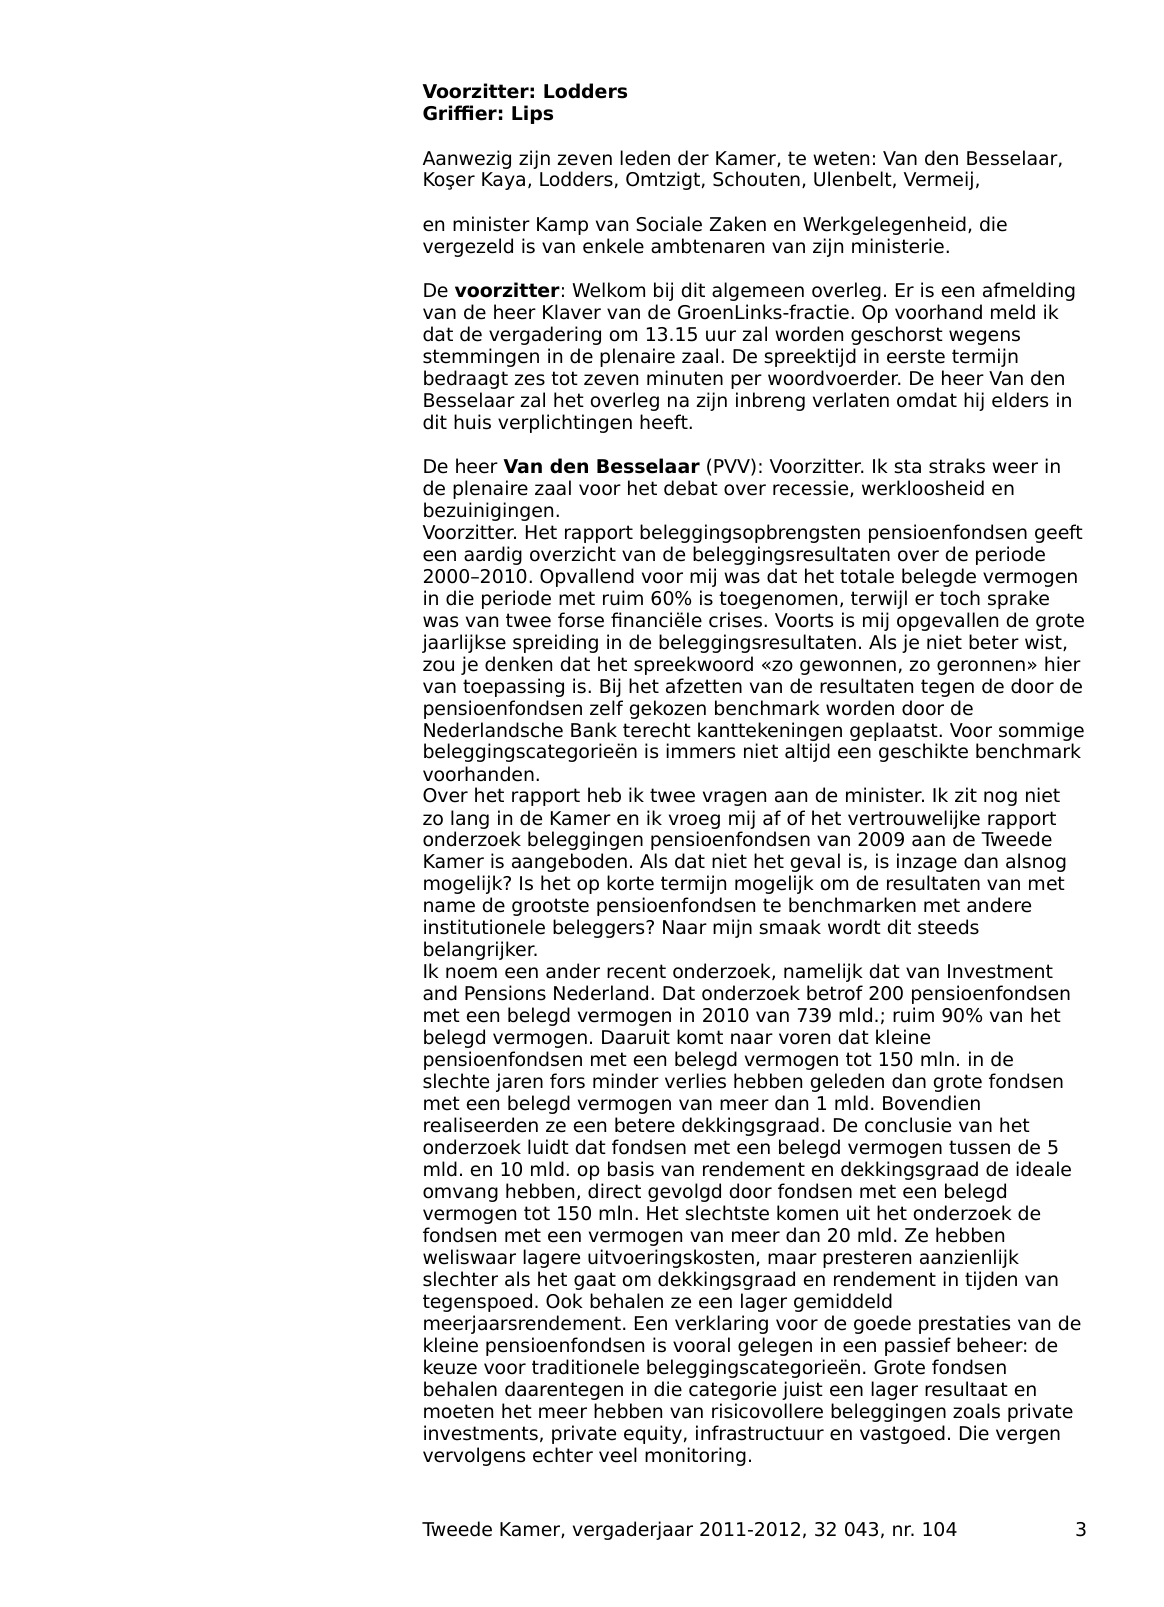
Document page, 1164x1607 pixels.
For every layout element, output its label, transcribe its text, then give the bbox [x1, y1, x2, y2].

text Griffier: Lips [422, 103, 1087, 125]
text Over het rapport heb ik twee vragen aan de minister. Ik zit nog niet zo lang in de Kamer en ik vroeg mij af of het vertrouwelijke rapport onderzoek beleggingen pensioenfondsen van 2009 aan de Tweede Kamer is aangeboden. Als dat niet het geval is, is inzage dan alsnog mogelijk? Is het op korte termijn mogelijk om de resultaten van met name de grootste pensioenfondsen te benchmarken met andere institutionele beleggers? Naar mijn smaak wordt dit steeds belangrijker. [422, 785, 1087, 961]
text De voorzitter: Welkom bij dit algemeen overleg. Er is een afmelding van de heer Klaver van de GroenLinks-fractie. Op voorhand meld ik dat de vergadering om 13.15 uur zal worden geschorst wegens stemmingen in de plenaire zaal. De spreektijd in eerste termijn bedraagt zes tot zeven minuten per woordvoerder. De heer Van den Besselaar zal het overleg na zijn inbreng verlaten omdat hij elders in dit huis verplichtingen heeft. [422, 280, 1087, 433]
text Voorzitter. Het rapport beleggingsopbrengsten pensioenfondsen geeft een aardig overzicht van de beleggingsresultaten over de periode 2000–2010. Opvallend voor mij was dat het totale belegde vermogen in die periode met ruim 60% is toegenomen, terwijl er toch sprake was van twee forse financiële crises. Voorts is mij opgevallen de grote jaarlijkse spreiding in de beleggingsresultaten. Als je niet beter wist, zou je denken dat het spreekwoord «zo gewonnen, zo geronnen» hier van toepassing is. Bij het afzetten van de resultaten tegen de door de pensioenfondsen zelf gekozen benchmark worden door de Nederlandsche Bank terecht kanttekeningen geplaatst. Voor sommige beleggingscategorieën is immers niet altijd een geschikte benchmark voorhanden. [422, 522, 1087, 785]
text Voorzitter: Lodders [422, 81, 1087, 103]
text Ik noem een ander recent onderzoek, namelijk dat van Investment and Pensions Nederland. Dat onderzoek betrof 200 pensioenfondsen met een belegd vermogen in 2010 van 739 mld.; ruim 90% van het belegd vermogen. Daaruit komt naar voren dat kleine pensioenfondsen met een belegd vermogen tot 150 mln. in de slechte jaren fors minder verlies hebben geleden dan grote fondsen met een belegd vermogen van meer dan 1 mld. Bovendien realiseerden ze een betere dekkingsgraad. De conclusie van het onderzoek luidt dat fondsen met een belegd vermogen tussen de 5 mld. en 10 mld. op basis van rendement en dekkingsgraad de ideale omvang hebben, direct gevolgd door fondsen met een belegd vermogen tot 150 mln. Het slechtste komen uit het onderzoek de fondsen met een vermogen van meer dan 20 mld. Ze hebben weliswaar lagere uitvoeringskosten, maar presteren aanzienlijk slechter als het gaat om dekkingsgraad en rendement in tijden van tegenspoed. Ook behalen ze een lager gemiddeld meerjaarsrendement. Een verklaring voor de goede prestaties van de kleine pensioenfondsen is vooral gelegen in een passief beheer: de keuze voor traditionele beleggingscategorieën. Grote fondsen behalen daarentegen in die categorie juist een lager resultaat en moeten het meer hebben van risicovollere beleggingen zoals private investments, private equity, infrastructuur en vastgoed. Die vergen vervolgens echter veel monitoring. [422, 961, 1087, 1467]
text De heer Van den Besselaar (PVV): Voorzitter. Ik sta straks weer in de plenaire zaal voor het debat over recessie, werkloosheid en bezuinigingen. [422, 456, 1087, 522]
text en minister Kamp van Sociale Zaken en Werkgelegenheid, die vergezeld is van enkele ambtenaren van zijn ministerie. [422, 213, 1087, 257]
text Aanwezig zijn zeven leden der Kamer, te weten: Van den Besselaar, Koşer Kaya, Lodders, Omtzigt, Schouten, Ulenbelt, Vermeij, [422, 147, 1087, 191]
